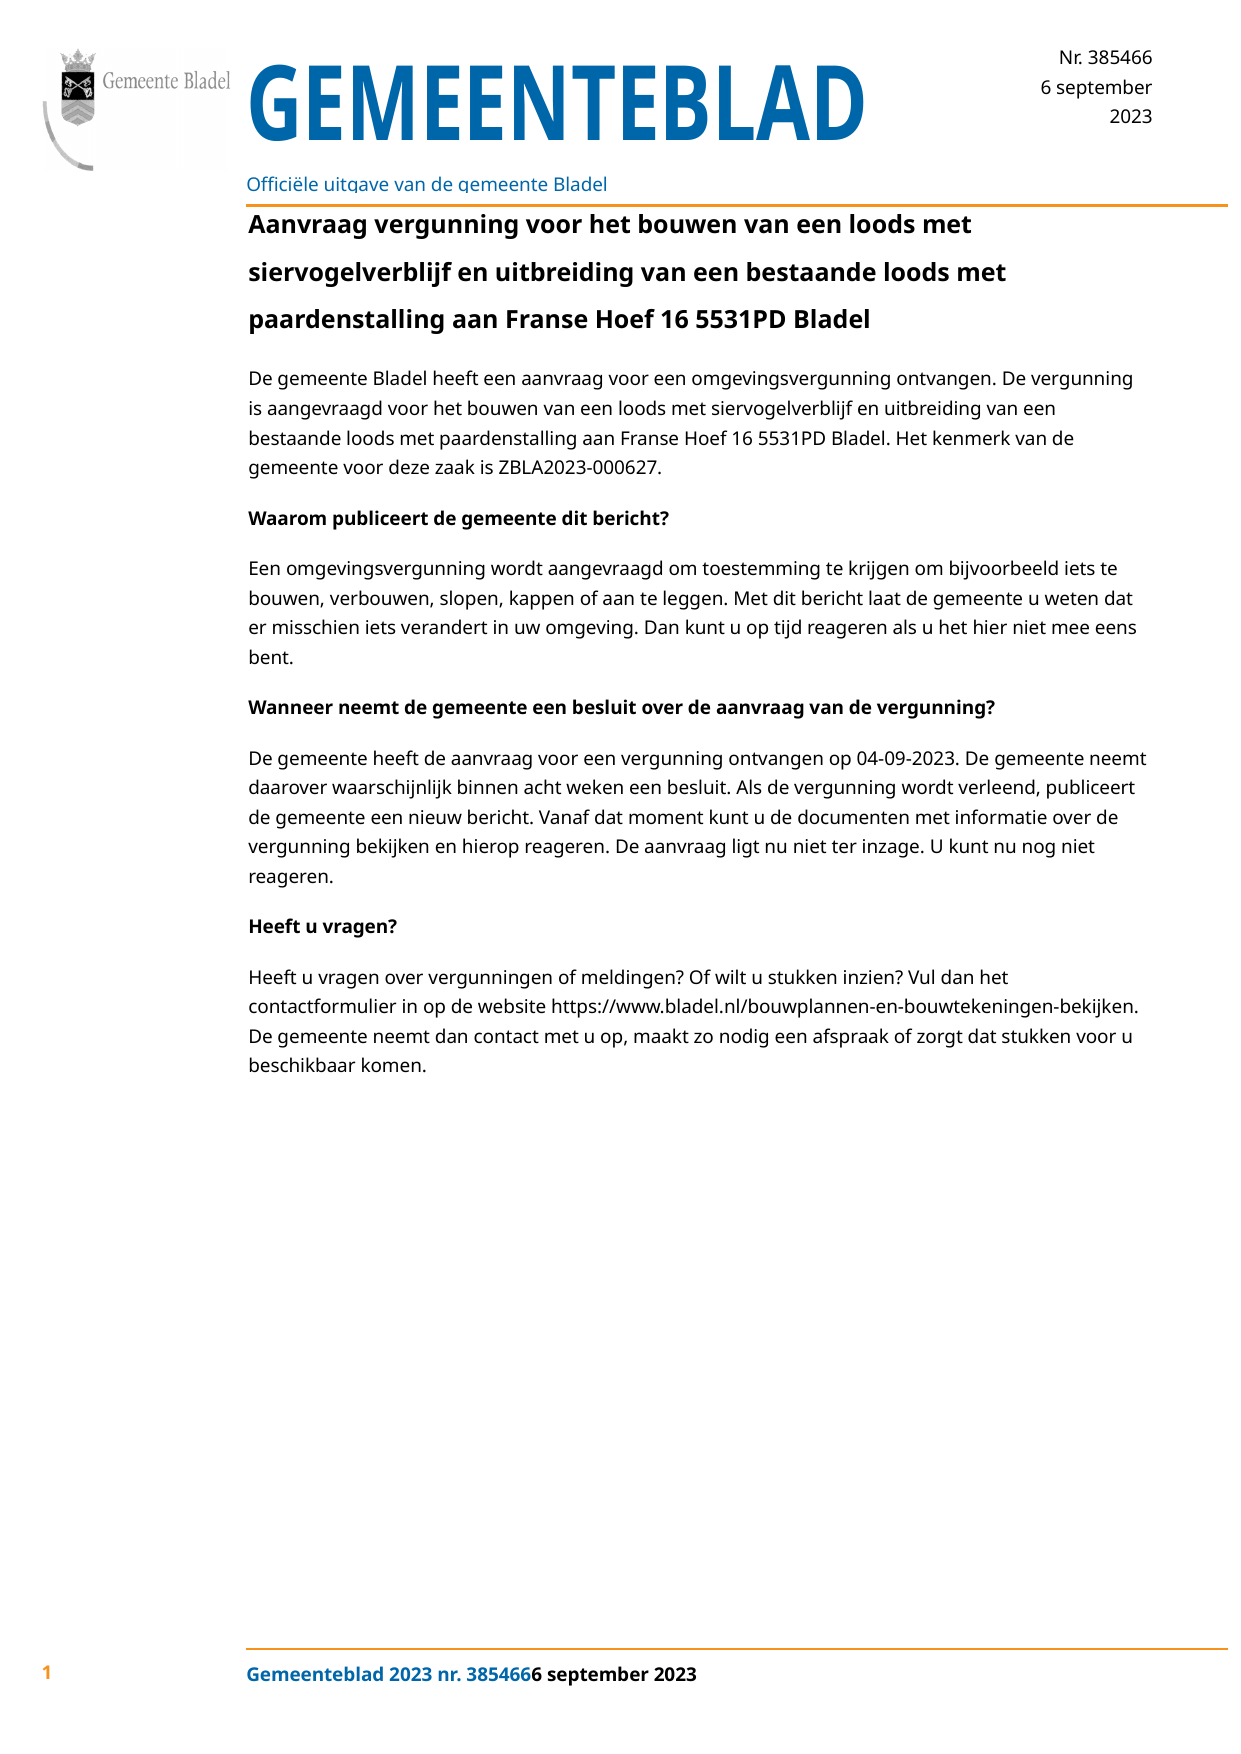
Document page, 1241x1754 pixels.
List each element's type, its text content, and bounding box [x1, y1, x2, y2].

text Een omgevingsvergunning wordt aangevraagd om toestemming te krijgen om bijvoorbeeld iets te bouwen, verbouwen, slopen, kappen of aan te leggen. Met dit bericht laat de gemeente u weten dat er misschien iets verandert in uw omgeving. Dan kunt u op tijd reageren als u het hier niet mee eens bent. [248, 555, 1152, 669]
text Wanneer neemt de gemeente een besluit over de aanvraag van de vergunning? [248, 694, 1152, 720]
text Aanvraag vergunning voor het bouwen van een loods met siervogelverblijf en uitbreiding van een bestaande loods met paardenstalling aan Franse Hoef 16 5531PD Bladel [248, 207, 1152, 336]
text Waarom publiceert de gemeente dit bericht? [248, 505, 1152, 530]
text Heeft u vragen over vergunningen of meldingen? Of wilt u stukken inzien? Vul dan het contactformulier in op de website https://www.bladel.nl/bouwplannen-en-bouwtekeningen-bekijken. De gemeente neemt dan contact met u op, maakt zo nodig een afspraak of zorgt dat stukken voor u beschikbaar komen. [248, 964, 1152, 1078]
picture [41, 47, 231, 172]
text De gemeente heeft de aanvraag voor een vergunning ontvangen op 04-09-2023. De gemeente neemt daarover waarschijnlijk binnen acht weken een besluit. Als de vergunning wordt verleend, publiceert de gemeente een nieuw bericht. Vanaf dat moment kunt u de documenten met informatie over de vergunning bekijken en hierop reageren. De aanvraag ligt nu niet ter inzage. U kunt nu nog niet reageren. [248, 745, 1152, 889]
text De gemeente Bladel heeft een aanvraag voor een omgevingsvergunning ontvangen. De vergunning is aangevraagd voor het bouwen van een loods met siervogelverblijf en uitbreiding van een bestaande loods met paardenstalling aan Franse Hoef 16 5531PD Bladel. Het kenmerk van de gemeente voor deze zaak is ZBLA2023-000627. [248, 366, 1152, 480]
text Heeft u vragen? [248, 913, 1152, 939]
